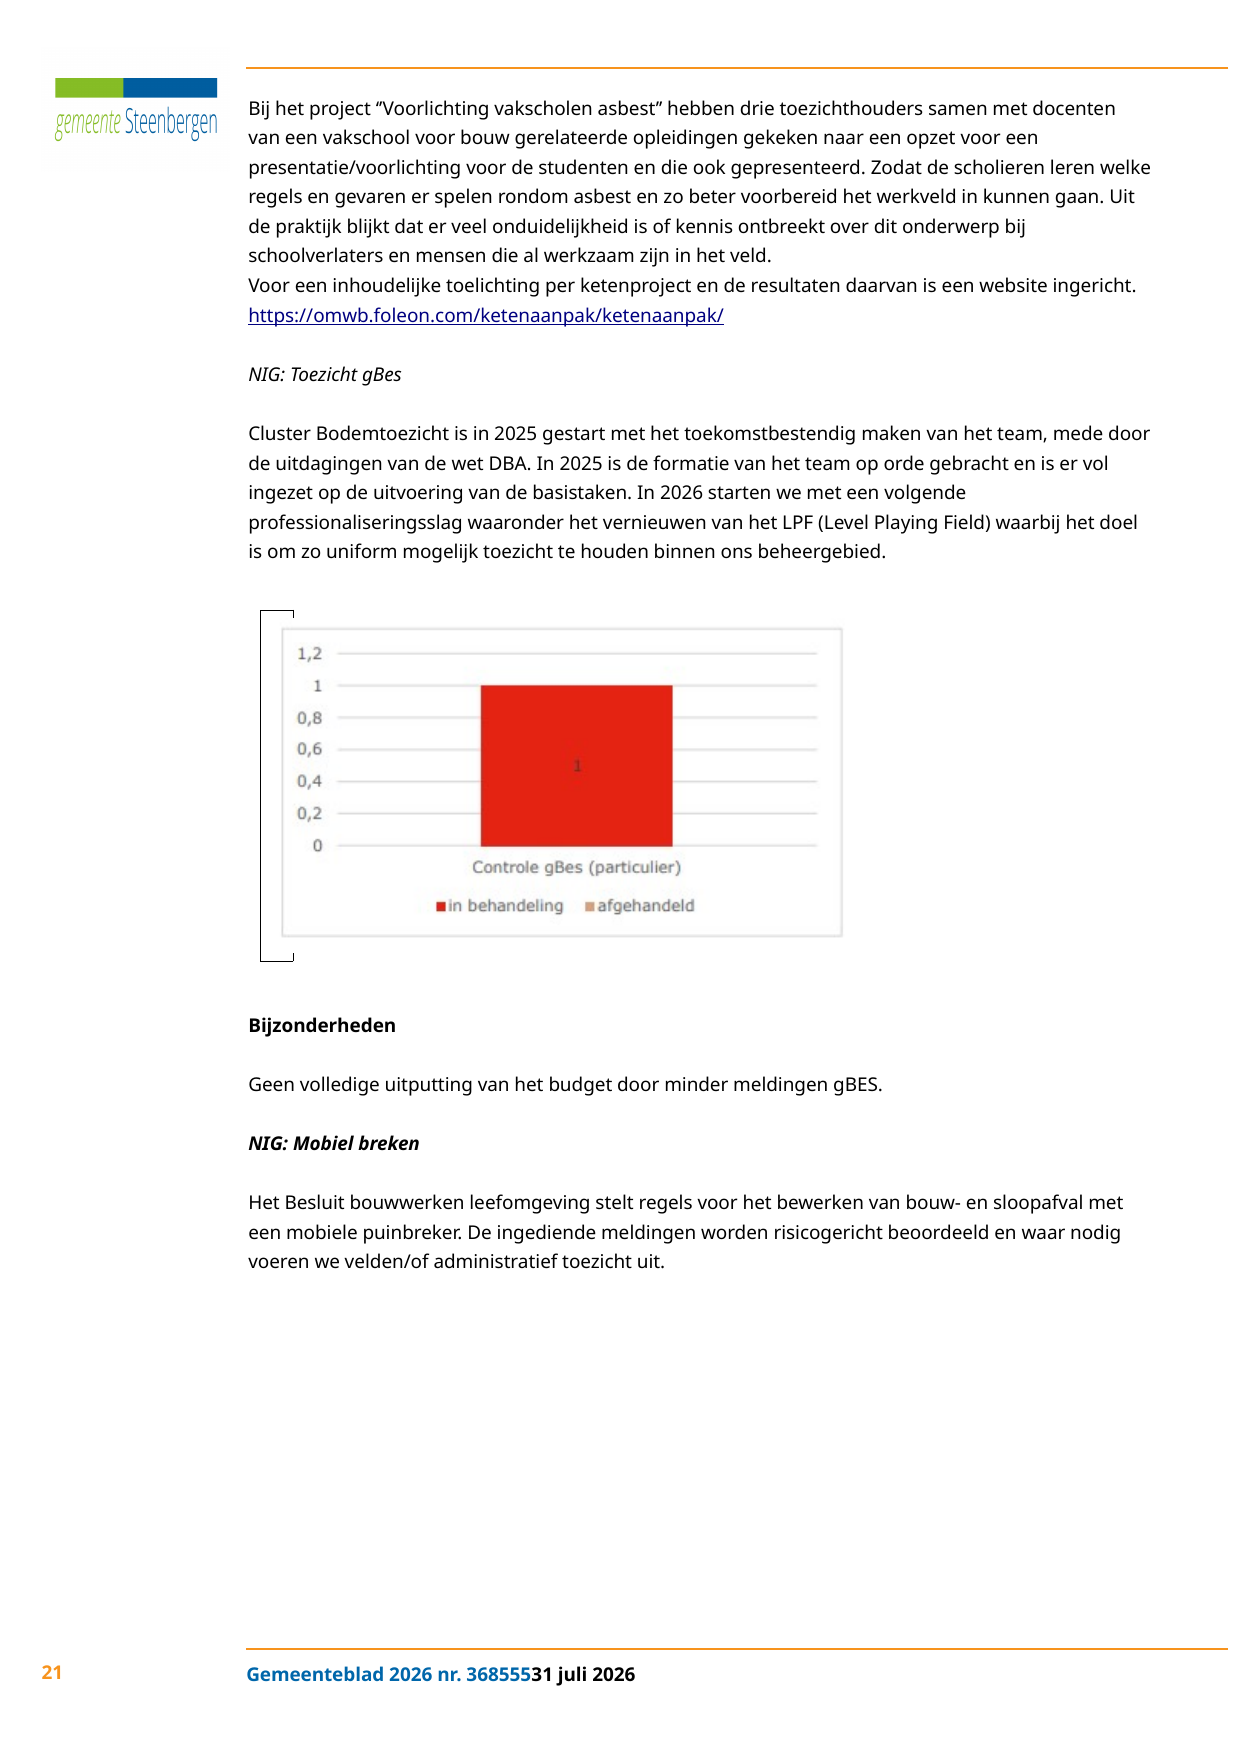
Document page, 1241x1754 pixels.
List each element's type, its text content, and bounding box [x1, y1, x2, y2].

text Voor een inhoudelijke toelichting per ketenproject en de resultaten daarvan is een website ingericht. https://omwb.foleon.com/ketenaanpak/ketenaanpak/ [248, 272, 1152, 328]
text Het Besluit bouwwerken leefomgeving stelt regels voor het bewerken van bouw- en sloopafval met een mobiele puinbreker. De ingediende meldingen worden risicogericht beoordeeld en waar nodig voeren we velden/of administratief toezicht uit. [248, 1189, 1152, 1274]
text NIG: Toezicht gBes [248, 361, 1152, 387]
text Geen volledige uitputting van het budget door minder meldingen gBES. [248, 1071, 1152, 1097]
picture [268, 618, 860, 953]
text NIG: Mobiel breken [248, 1130, 1152, 1156]
picture [41, 47, 231, 172]
text Bij het project ‘’Voorlichting vakscholen asbest’’ hebben drie toezichthouders samen met docenten van een vakschool voor bouw gerelateerde opleidingen gekeken naar een opzet voor een presentatie/voorlichting voor de studenten en die ook gepresenteerd. Zodat de scholieren leren welke regels en gevaren er spelen rondom asbest en zo beter voorbereid het werkveld in kunnen gaan. Uit de praktijk blijkt dat er veel onduidelijkheid is of kennis ontbreekt over dit onderwerp bij schoolverlaters en mensen die al werkzaam zijn in het veld. [248, 95, 1152, 268]
text Bijzonderheden [248, 1012, 1152, 1038]
text Cluster Bodemtoezicht is in 2025 gestart met het toekomstbestendig maken van het team, mede door de uitdagingen van de wet DBA. In 2025 is de formatie van het team op orde gebracht en is er vol ingezet op de uitvoering van de basistaken. In 2026 starten we met een volgende professionaliseringsslag waaronder het vernieuwen van het LPF (Level Playing Field) waarbij het doel is om zo uniform mogelijk toezicht te houden binnen ons beheergebied. [248, 420, 1152, 564]
